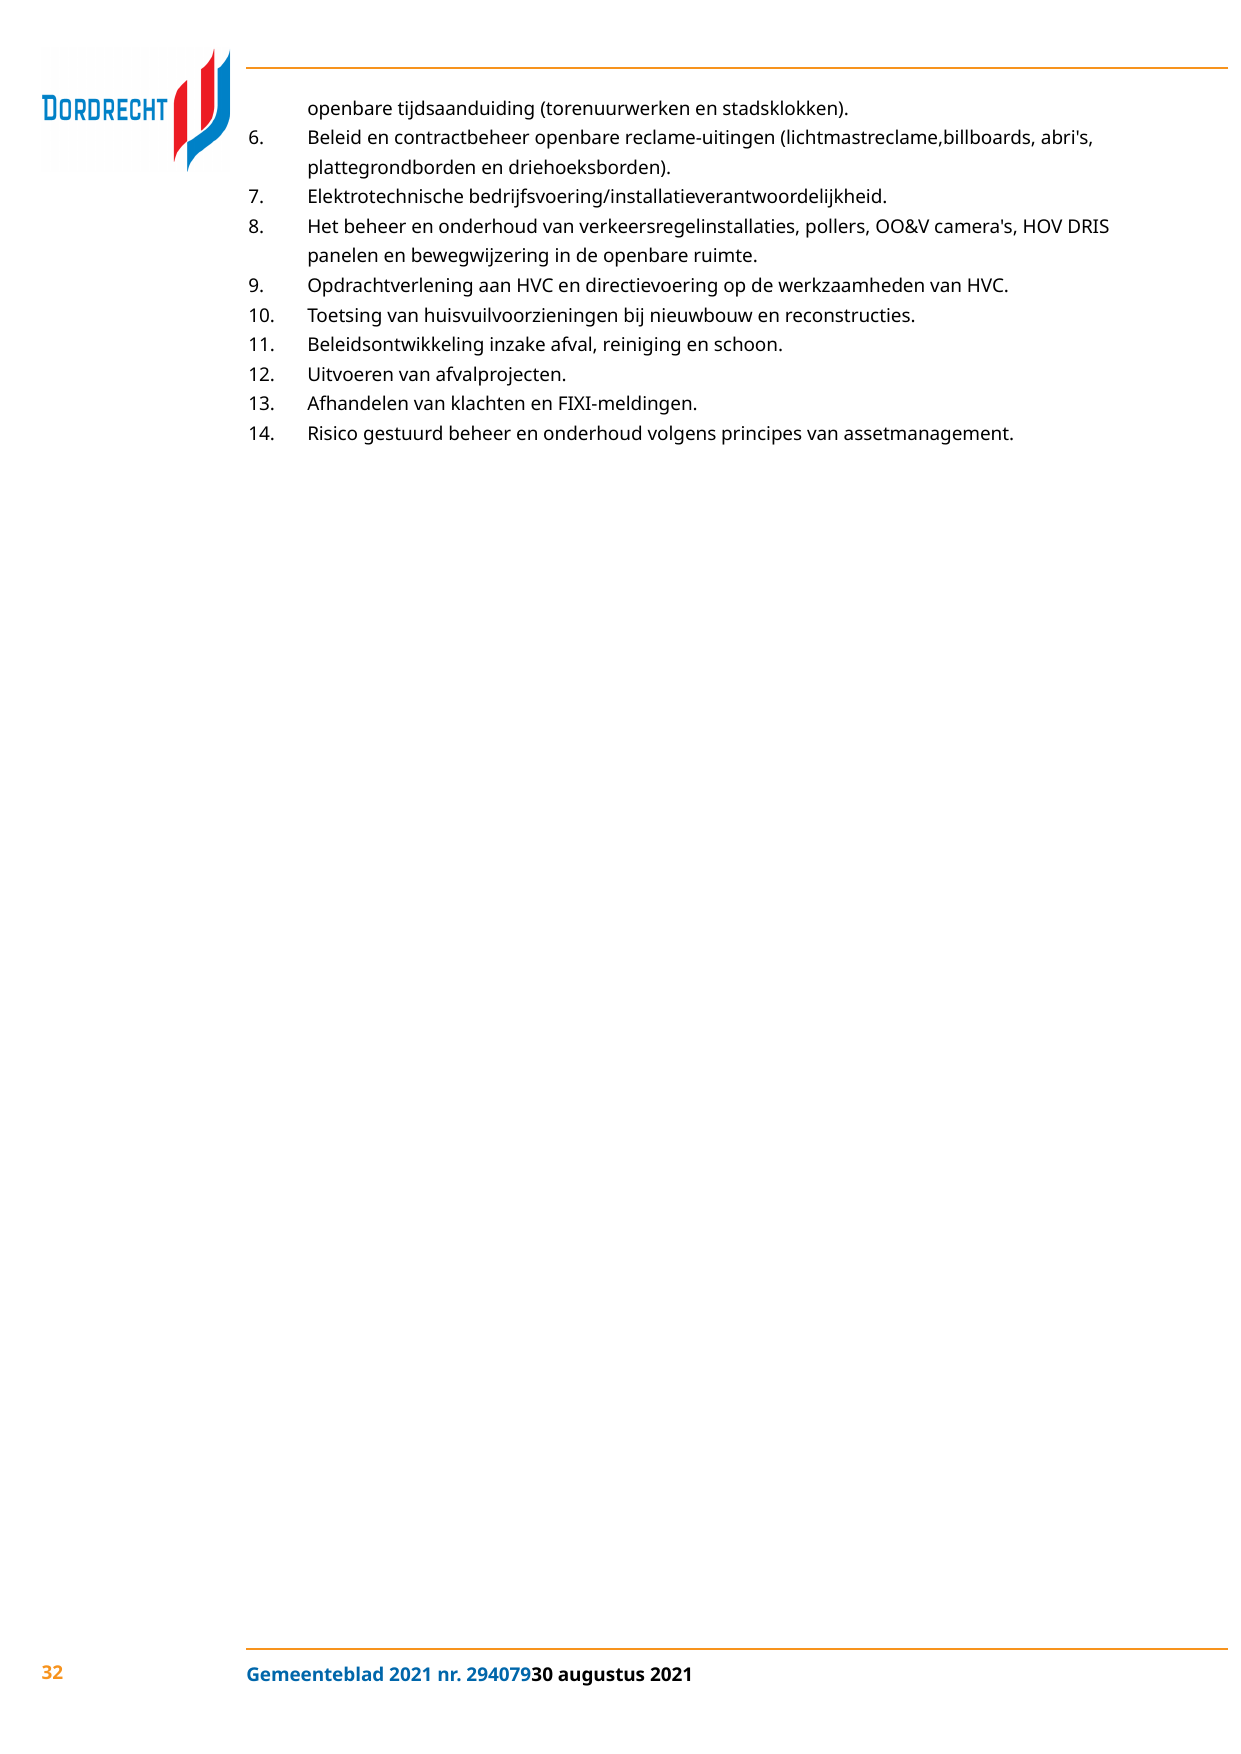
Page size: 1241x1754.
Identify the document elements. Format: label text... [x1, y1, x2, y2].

list Uitvoeren van afvalprojecten. [248, 361, 1152, 387]
list Beleidsontwikkeling inzake afval, reiniging en schoon. [248, 331, 1152, 357]
list Het beheer en onderhoud van verkeersregelinstallaties, pollers, OO&V camera's, HOV DRIS panelen en bewegwijzering in de openbare ruimte. [248, 213, 1152, 268]
picture [41, 47, 231, 172]
list openbare tijdsaanduiding (torenuurwerken en stadsklokken). [248, 95, 1152, 121]
list Beleid en contractbeheer openbare reclame-uitingen (lichtmastreclame,billboards, abri's, plattegrondborden en driehoeksborden). [248, 124, 1152, 180]
list Opdrachtverlening aan HVC en directievoering op de werkzaamheden van HVC. [248, 272, 1152, 298]
list Risico gestuurd beheer en onderhoud volgens principes van assetmanagement. [248, 420, 1152, 446]
list Afhandelen van klachten en FIXI-meldingen. [248, 391, 1152, 416]
list Toetsing van huisvuilvoorzieningen bij nieuwbouw en reconstructies. [248, 302, 1152, 328]
list Elektrotechnische bedrijfsvoering/installatieverantwoordelijkheid. [248, 183, 1152, 209]
